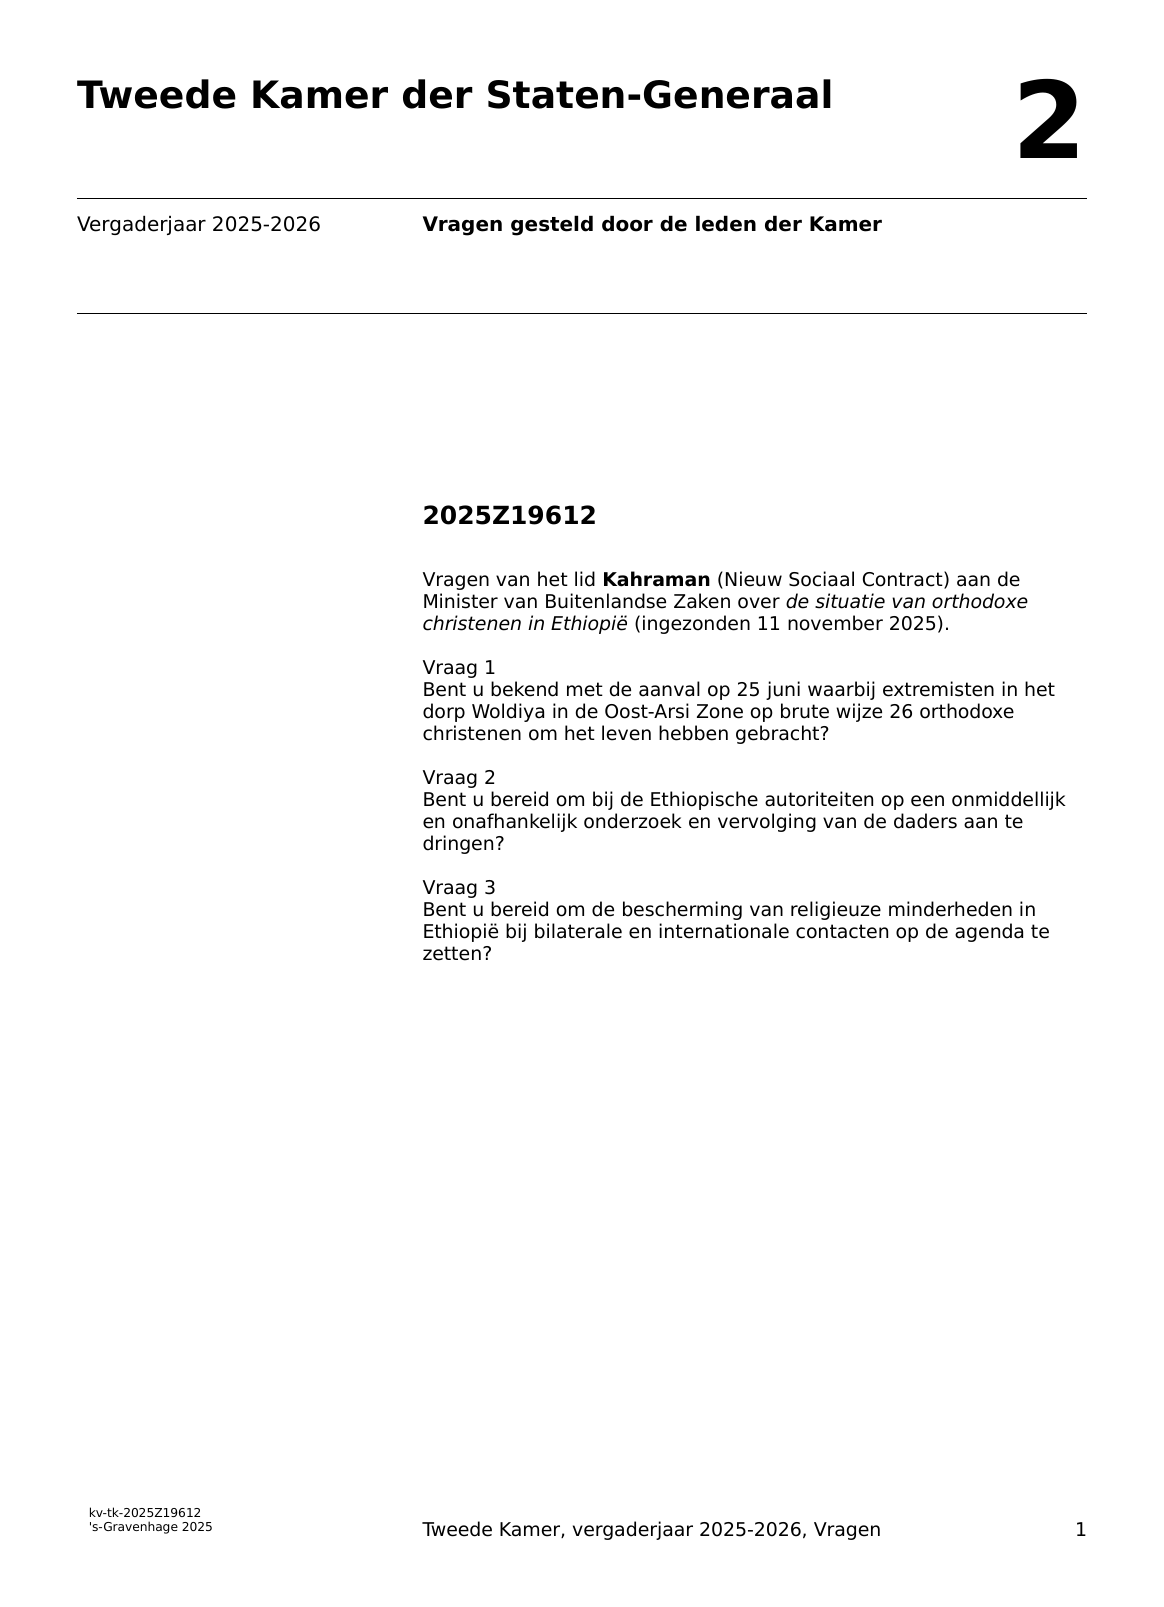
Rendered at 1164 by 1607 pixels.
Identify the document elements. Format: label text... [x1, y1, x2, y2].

table_header 2 [886, 59, 1087, 198]
text Bent u bekend met de aanval op 25 juni waarbij extremisten in het dorp Woldiya in de Oost-Arsi Zone op brute wijze 26 orthodoxe christenen om het leven hebben gebracht? [422, 679, 1087, 745]
text 's-Gravenhage 2025 [88, 1520, 323, 1534]
table_header Tweede Kamer der Staten-Generaal [77, 59, 886, 198]
text Bent u bereid om de bescherming van religieuze minderheden in Ethiopië bij bilaterale en internationale contacten op de agenda te zetten? [422, 899, 1087, 965]
table_cell Vragen gesteld door de leden der Kamer [422, 199, 1087, 313]
text Vraag 3 [422, 877, 1087, 899]
text Vraag 2 [422, 767, 1087, 789]
table_cell Vergaderjaar 2025-2026 [77, 199, 422, 313]
text Bent u bereid om bij de Ethiopische autoriteiten op een onmiddellijk en onafhankelijk onderzoek en vervolging van de daders aan te dringen? [422, 789, 1087, 855]
text kv-tk-2025Z19612 [88, 1506, 323, 1520]
text Vraag 1 [422, 657, 1087, 679]
text Vragen van het lid Kahraman (Nieuw Sociaal Contract) aan de Minister van Buitenlandse Zaken over de situatie van orthodoxe christenen in Ethiopië (ingezonden 11 november 2025). [422, 569, 1087, 635]
text 2025Z19612 [422, 501, 1087, 531]
